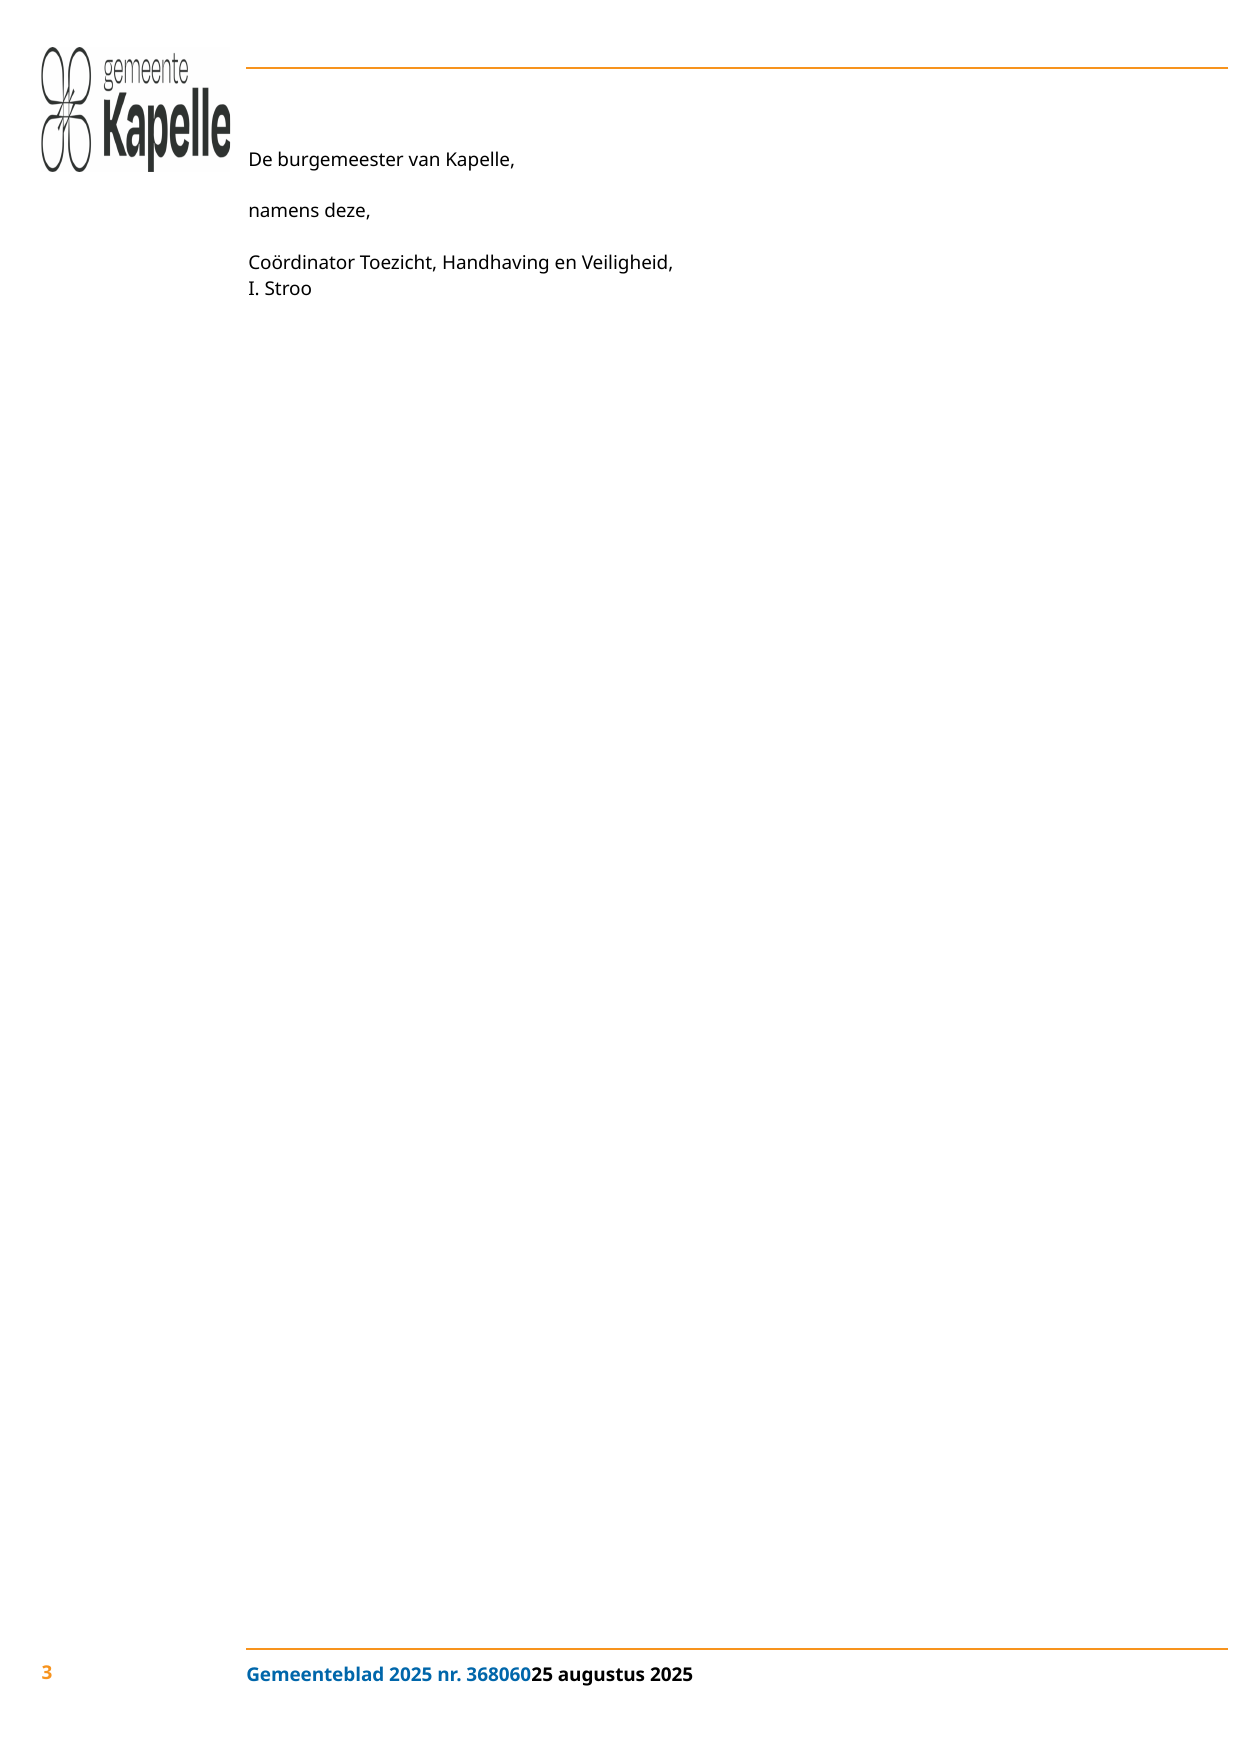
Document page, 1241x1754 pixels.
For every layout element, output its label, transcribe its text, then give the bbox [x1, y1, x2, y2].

text namens deze, [248, 198, 1152, 223]
text I. Stroo [248, 275, 1152, 301]
text Coördinator Toezicht, Handhaving en Veiligheid, [248, 249, 1152, 275]
text De burgemeester van Kapelle, [248, 146, 1152, 172]
picture [41, 47, 231, 172]
